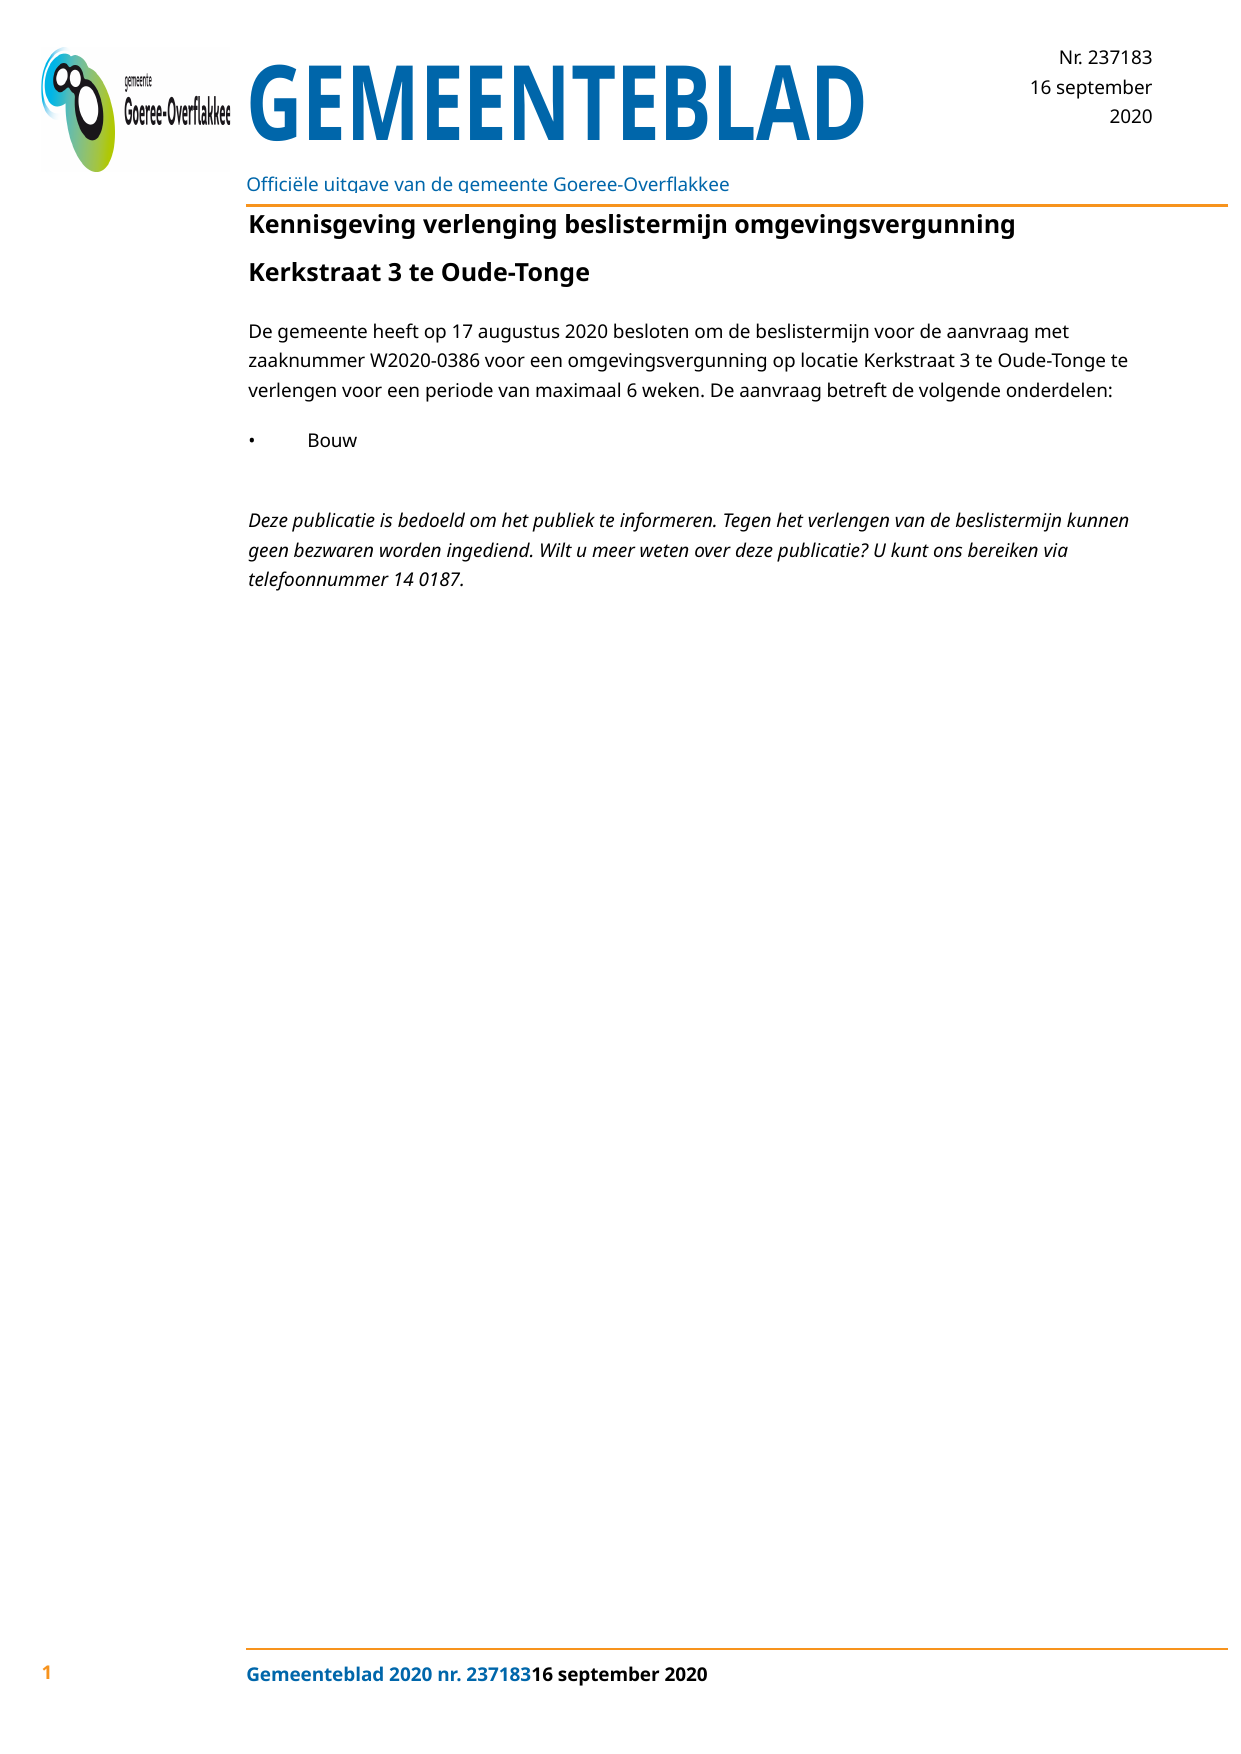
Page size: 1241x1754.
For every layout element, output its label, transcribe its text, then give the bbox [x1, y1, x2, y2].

text Kennisgeving verlenging beslistermijn omgevingsvergunning Kerkstraat 3 te Oude-Tonge [248, 207, 1152, 288]
text Deze publicatie is bedoeld om het publiek te informeren. Tegen het verlengen van de beslistermijn kunnen geen bezwaren worden ingediend. Wilt u meer weten over deze publicatie? U kunt ons bereiken via telefoonnummer 14 0187. [248, 507, 1152, 592]
text De gemeente heeft op 17 augustus 2020 besloten om de beslistermijn voor de aanvraag met zaaknummer W2020-0386 voor een omgevingsvergunning op locatie Kerkstraat 3 te Oude-Tonge te verlengen voor een periode van maximaal 6 weken. De aanvraag betreft de volgende onderdelen: [248, 318, 1152, 403]
picture [41, 47, 231, 172]
list Bouw [248, 427, 1152, 453]
